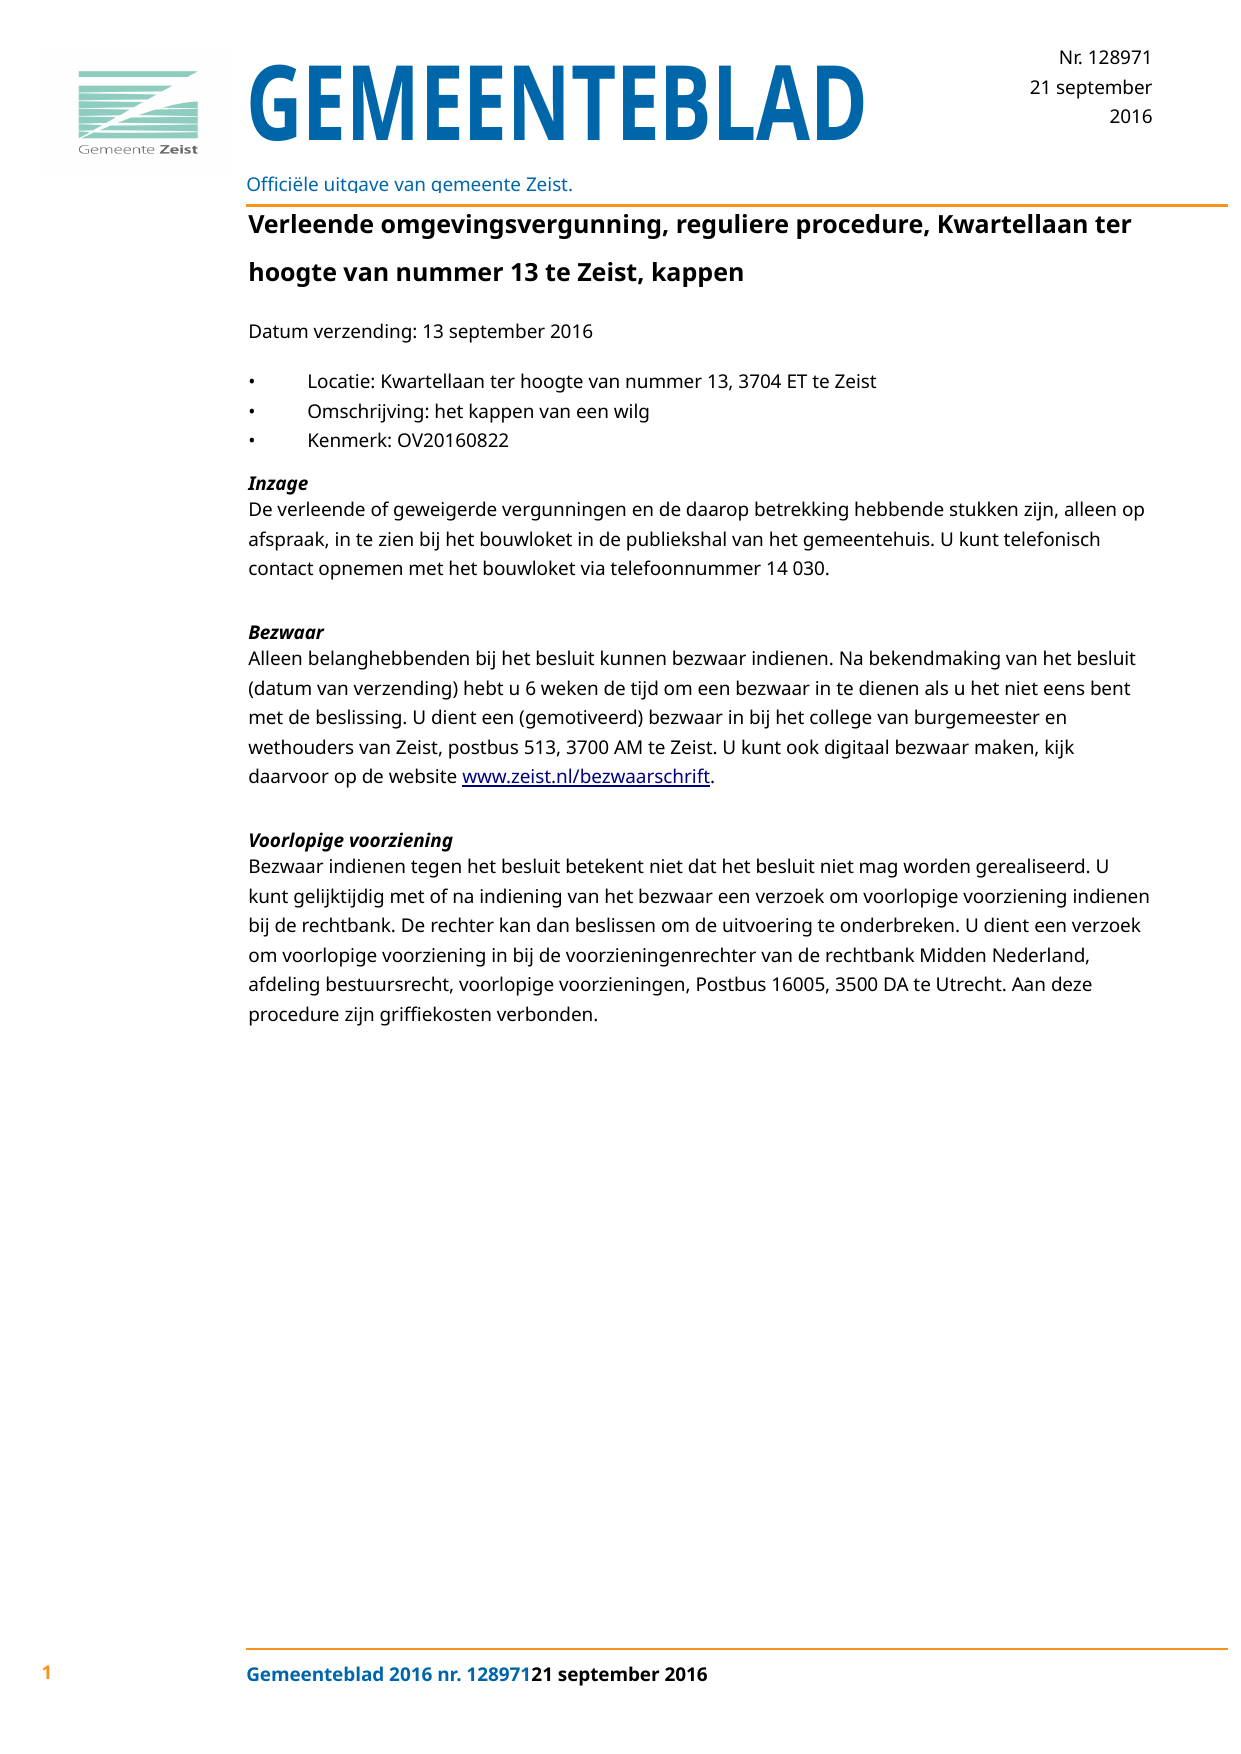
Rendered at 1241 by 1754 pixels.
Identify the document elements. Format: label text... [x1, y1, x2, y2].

picture [41, 47, 231, 172]
text Bezwaar indienen tegen het besluit betekent niet dat het besluit niet mag worden gerealiseerd. U kunt gelijktijdig met of na indiening van het bezwaar een verzoek om voorlopige voorziening indienen bij de rechtbank. De rechter kan dan beslissen om de uitvoering te onderbreken. U dient een verzoek om voorlopige voorziening in bij de voorzieningenrechter van de rechtbank Midden Nederland, afdeling bestuursrecht, voorlopige voorzieningen, Postbus 16005, 3500 DA te Utrecht. Aan deze procedure zijn griffiekosten verbonden. [248, 853, 1152, 1027]
text Inzage [248, 471, 1152, 496]
text Bezwaar [248, 619, 1152, 645]
list Kenmerk: OV20160822 [248, 427, 1152, 453]
text De verleende of geweigerde vergunningen en de daarop betrekking hebbende stukken zijn, alleen op afspraak, in te zien bij het bouwloket in de publiekshal van het gemeentehuis. U kunt telefonisch contact opnemen met het bouwloket via telefoonnummer 14 030. [248, 496, 1152, 581]
list Omschrijving: het kappen van een wilg [248, 398, 1152, 424]
text Alleen belanghebbenden bij het besluit kunnen bezwaar indienen. Na bekendmaking van het besluit (datum van verzending) hebt u 6 weken de tijd om een bezwaar in te dienen als u het niet eens bent met de beslissing. U dient een (gemotiveerd) bezwaar in bij het college van burgemeester en wethouders van Zeist, postbus 513, 3700 AM te Zeist. U kunt ook digitaal bezwaar maken, kijk daarvoor op de website www.zeist.nl/bezwaarschrift. [248, 645, 1152, 789]
list Locatie: Kwartellaan ter hoogte van nummer 13, 3704 ET te Zeist [248, 368, 1152, 394]
text Voorlopige voorziening [248, 827, 1152, 853]
text Verleende omgevingsvergunning, reguliere procedure, Kwartellaan ter hoogte van nummer 13 te Zeist, kappen [248, 207, 1152, 288]
text Datum verzending: 13 september 2016 [248, 318, 1152, 344]
